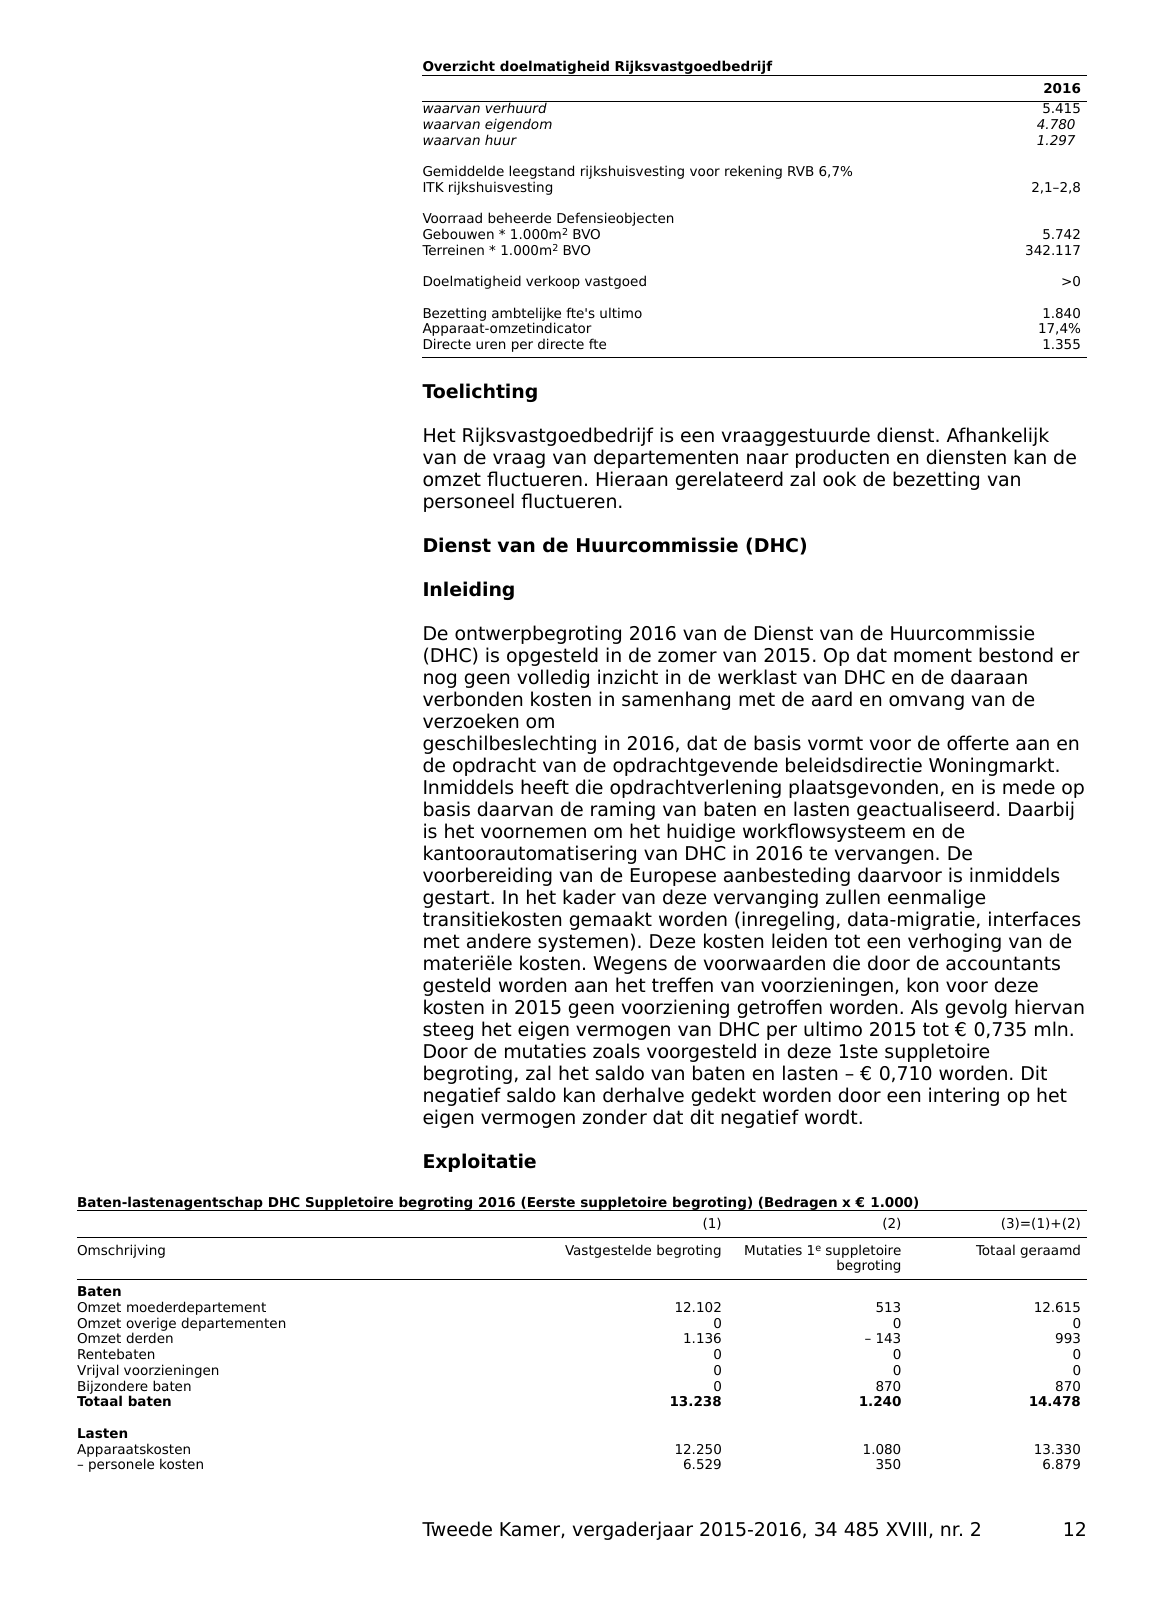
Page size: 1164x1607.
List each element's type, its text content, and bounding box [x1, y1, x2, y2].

subtitle Toelichting [422, 381, 1087, 402]
table_cell 0 [548, 1363, 727, 1378]
table_cell – personele kosten [77, 1457, 548, 1473]
table_cell [422, 195, 968, 211]
table_cell Bijzondere baten [77, 1379, 548, 1394]
text Het Rijksvastgoedbedrijf is een vraaggestuurde dienst. Afhankelijk van de vraag van departementen naar producten en diensten kan de omzet fluctueren. Hieraan gerelateerd zal ook de bezetting van personeel fluctueren. [422, 425, 1087, 513]
table_cell 4.780 [969, 117, 1087, 132]
table_cell Omschrijving [77, 1238, 548, 1278]
table_cell 0 [907, 1316, 1087, 1331]
table_header Overzicht doelmatigheid Rijksvastgoedbedrijf [422, 59, 1087, 75]
table_cell 870 [907, 1379, 1087, 1394]
table_cell 1.355 [969, 337, 1087, 357]
table_cell 0 [728, 1363, 907, 1378]
table_cell 1.080 [728, 1441, 907, 1457]
table_cell [422, 290, 968, 305]
table_cell Bezetting ambtelijke fte's ultimo [422, 305, 968, 321]
table_cell 12.615 [907, 1300, 1087, 1316]
table_cell [969, 258, 1087, 274]
table_cell 0 [907, 1347, 1087, 1363]
table_cell [548, 1410, 727, 1426]
table_cell 0 [728, 1316, 907, 1331]
table_cell 2016 [969, 76, 1087, 101]
table_cell [728, 1280, 907, 1300]
table_cell Omzet derden [77, 1331, 548, 1347]
table_cell Lasten [77, 1426, 548, 1441]
table_cell [969, 164, 1087, 179]
table_cell Doelmatigheid verkoop vastgoed [422, 274, 968, 290]
table_cell [422, 76, 968, 101]
subtitle Inleiding [422, 579, 1087, 601]
table_cell Totaal geraamd [907, 1238, 1087, 1278]
table_header Baten-lastenagentschap DHC Suppletoire begroting 2016 (Eerste suppletoire begroting) (Bedragen x € 1.000) [77, 1195, 1087, 1210]
table_cell waarvan eigendom [422, 117, 968, 132]
table_cell 993 [907, 1331, 1087, 1347]
table_cell Voorraad beheerde Defensieobjecten [422, 211, 968, 227]
table_cell Omzet moederdepartement [77, 1300, 548, 1316]
table_cell ITK rijkshuisvesting [422, 180, 968, 195]
table_cell Apparaat-omzetindicator [422, 321, 968, 337]
text De ontwerpbegroting 2016 van de Dienst van de Huurcommissie (DHC) is opgesteld in de zomer van 2015. Op dat moment bestond er nog geen volledig inzicht in de werklast van DHC en de daaraan verbonden kosten in samenhang met de aard en omvang van de verzoeken om [422, 623, 1087, 733]
table_cell 13.238 [548, 1394, 727, 1410]
table_cell Baten [77, 1280, 548, 1300]
table_cell 5.415 [969, 102, 1087, 117]
table_cell 0 [548, 1379, 727, 1394]
table_cell Directe uren per directe fte [422, 337, 968, 357]
table_cell 14.478 [907, 1394, 1087, 1410]
table_cell [548, 1280, 727, 1300]
table_cell waarvan verhuurd [422, 102, 968, 117]
table_cell 0 [907, 1363, 1087, 1378]
table_cell Omzet overige departementen [77, 1316, 548, 1331]
table_cell 13.330 [907, 1441, 1087, 1457]
table_cell [907, 1280, 1087, 1300]
table_cell Gebouwen * 1.000m2 BVO [422, 227, 968, 242]
table_cell [728, 1426, 907, 1441]
table_cell 0 [548, 1316, 727, 1331]
table_cell 12.102 [548, 1300, 727, 1316]
table_cell Apparaatskosten [77, 1441, 548, 1457]
table_cell 1.136 [548, 1331, 727, 1347]
table_cell [422, 148, 968, 164]
table_cell 6.879 [907, 1457, 1087, 1473]
table_cell [969, 195, 1087, 211]
table_cell Vrijval voorzieningen [77, 1363, 548, 1378]
table_cell 1.297 [969, 133, 1087, 148]
table_cell 5.742 [969, 227, 1087, 242]
table_cell 0 [548, 1347, 727, 1363]
table_cell Totaal baten [77, 1394, 548, 1410]
table_cell [907, 1410, 1087, 1426]
table_cell Terreinen * 1.000m2 BVO [422, 243, 968, 258]
table_cell Gemiddelde leegstand rijkshuisvesting voor rekening RVB 6,7% [422, 164, 968, 179]
table_cell 6.529 [548, 1457, 727, 1473]
table_cell waarvan huur [422, 133, 968, 148]
table_cell [969, 211, 1087, 227]
table_cell 1.240 [728, 1394, 907, 1410]
table_cell Mutaties 1e suppletoire begroting [728, 1238, 907, 1278]
text geschilbeslechting in 2016, dat de basis vormt voor de offerte aan en de opdracht van de opdrachtgevende beleidsdirectie Woningmarkt. Inmiddels heeft die opdrachtverlening plaatsgevonden, en is mede op basis daarvan de raming van baten en lasten geactualiseerd. Daarbij is het voornemen om het huidige workflowsysteem en de kantoorautomatisering van DHC in 2016 te vervangen. De voorbereiding van de Europese aanbesteding daarvoor is inmiddels gestart. In het kader van deze vervanging zullen eenmalige transitiekosten gemaakt worden (inregeling, data-migratie, interfaces met andere systemen). Deze kosten leiden tot een verhoging van de materiële kosten. Wegens de voorwaarden die door de accountants gesteld worden aan het treffen van voorzieningen, kon voor deze kosten in 2015 geen voorziening getroffen worden. Als gevolg hiervan steeg het eigen vermogen van DHC per ultimo 2015 tot € 0,735 mln. Door de mutaties zoals voorgesteld in deze 1ste suppletoire begroting, zal het saldo van baten en lasten – € 0,710 worden. Dit negatief saldo kan derhalve gedekt worden door een intering op het eigen vermogen zonder dat dit negatief wordt. [422, 733, 1087, 1129]
table_cell 350 [728, 1457, 907, 1473]
subtitle Dienst van de Huurcommissie (DHC) [422, 535, 1087, 557]
subtitle Exploitatie [422, 1151, 1087, 1173]
table_cell 12.250 [548, 1441, 727, 1457]
table_cell – 143 [728, 1331, 907, 1347]
table_cell Rentebaten [77, 1347, 548, 1363]
table_cell 2,1–2,8 [969, 180, 1087, 195]
table_cell 1.840 [969, 305, 1087, 321]
table_cell [969, 148, 1087, 164]
table_cell [77, 1211, 548, 1237]
table_cell 17,4% [969, 321, 1087, 337]
table_cell 870 [728, 1379, 907, 1394]
table_cell (3)=(1)+(2) [907, 1211, 1087, 1237]
table_cell Vastgestelde begroting [548, 1238, 727, 1278]
table_cell >0 [969, 274, 1087, 290]
table_cell [422, 258, 968, 274]
table_cell [969, 290, 1087, 305]
table_cell [728, 1410, 907, 1426]
table_cell 513 [728, 1300, 907, 1316]
table_cell [77, 1410, 548, 1426]
table_cell (2) [728, 1211, 907, 1237]
table_cell [548, 1426, 727, 1441]
table_cell [907, 1426, 1087, 1441]
table_cell (1) [548, 1211, 727, 1237]
table_cell 342.117 [969, 243, 1087, 258]
table_cell 0 [728, 1347, 907, 1363]
